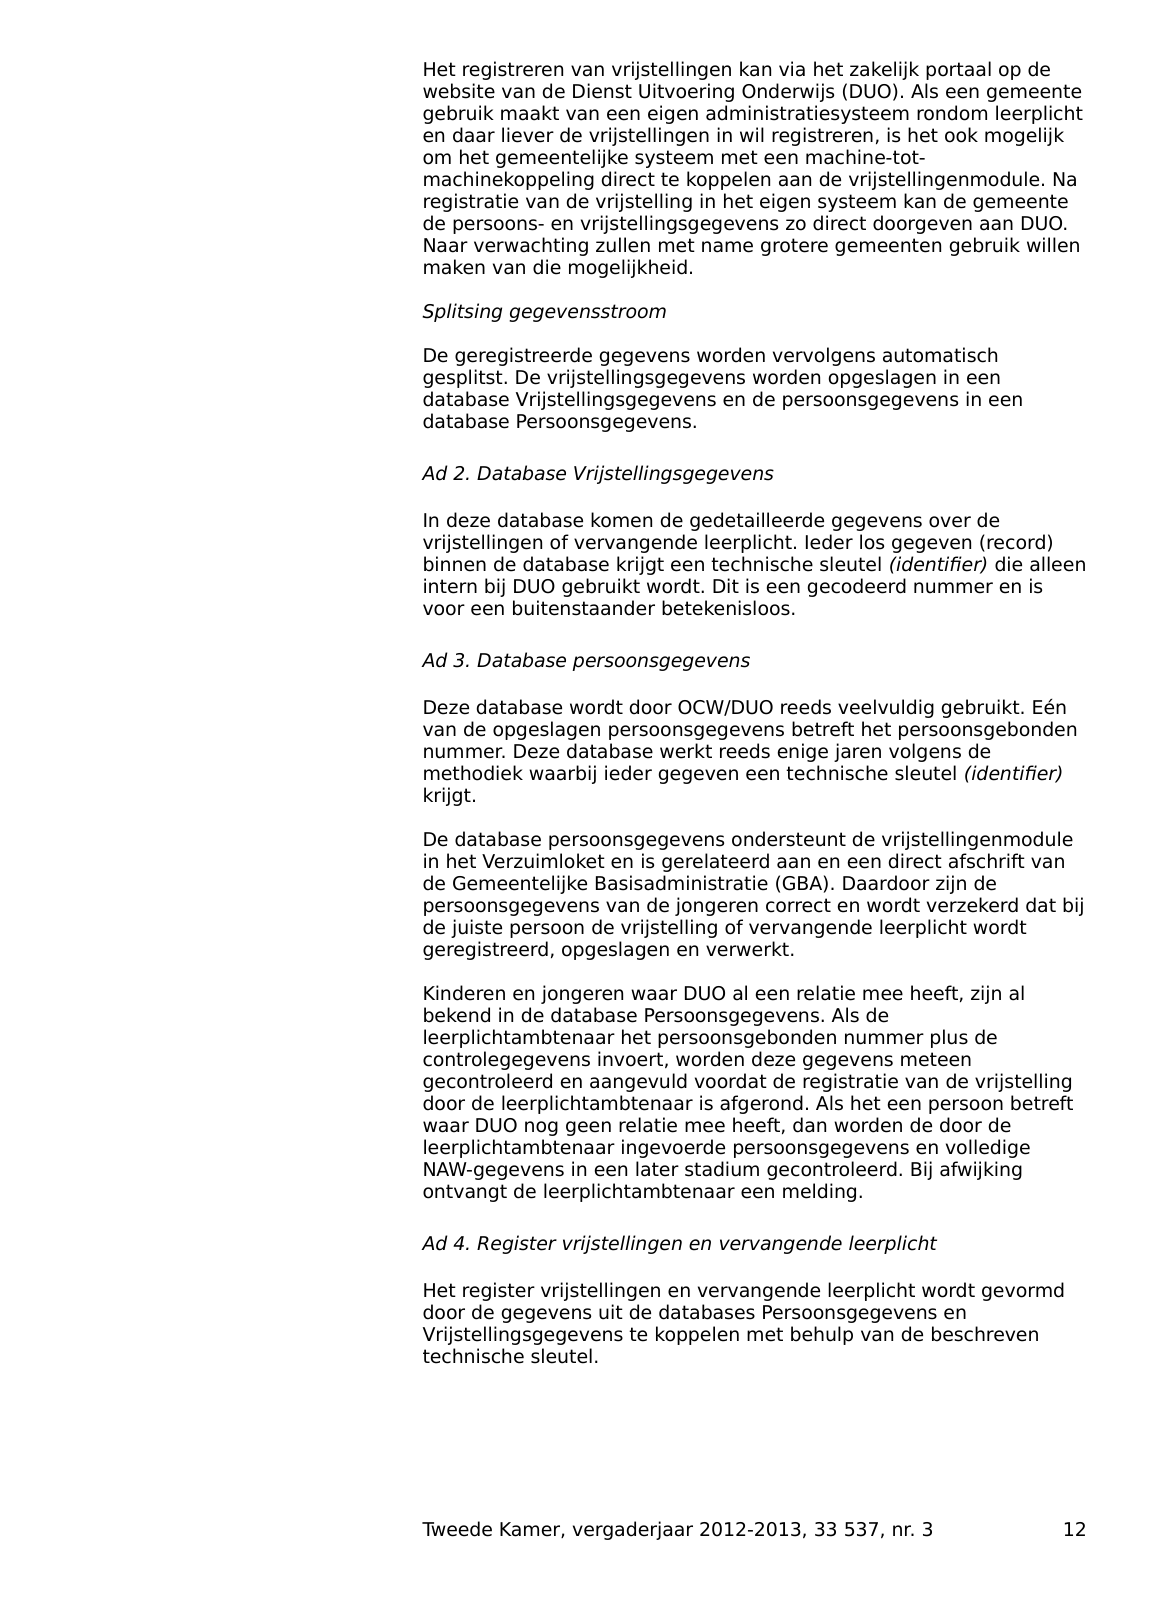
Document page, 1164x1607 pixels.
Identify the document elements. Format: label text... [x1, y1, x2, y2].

text De database persoonsgegevens ondersteunt de vrijstellingenmodule in het Verzuimloket en is gerelateerd aan en een direct afschrift van de Gemeentelijke Basisadministratie (GBA). Daardoor zijn de persoonsgegevens van de jongeren correct en wordt verzekerd dat bij de juiste persoon de vrijstelling of vervangende leerplicht wordt geregistreerd, opgeslagen en verwerkt. [422, 829, 1087, 961]
subtitle Ad 4. Register vrijstellingen en vervangende leerplicht [422, 1233, 1087, 1255]
subtitle Ad 2. Database Vrijstellingsgegevens [422, 463, 1087, 485]
text Kinderen en jongeren waar DUO al een relatie mee heeft, zijn al bekend in de database Persoonsgegevens. Als de leerplichtambtenaar het persoonsgebonden nummer plus de controlegegevens invoert, worden deze gegevens meteen gecontroleerd en aangevuld voordat de registratie van de vrijstelling door de leerplichtambtenaar is afgerond. Als het een persoon betreft waar DUO nog geen relatie mee heeft, dan worden de door de leerplichtambtenaar ingevoerde persoonsgegevens en volledige NAW-gegevens in een later stadium gecontroleerd. Bij afwijking ontvangt de leerplichtambtenaar een melding. [422, 983, 1087, 1203]
subtitle Splitsing gegevensstroom [422, 301, 1087, 323]
text Het registreren van vrijstellingen kan via het zakelijk portaal op de website van de Dienst Uitvoering Onderwijs (DUO). Als een gemeente gebruik maakt van een eigen administratiesysteem rondom leerplicht en daar liever de vrijstellingen in wil registreren, is het ook mogelijk om het gemeentelijke systeem met een machine-tot-machinekoppeling direct te koppelen aan de vrijstellingenmodule. Na registratie van de vrijstelling in het eigen systeem kan de gemeente de persoons- en vrijstellingsgegevens zo direct doorgeven aan DUO. Naar verwachting zullen met name grotere gemeenten gebruik willen maken van die mogelijkheid. [422, 59, 1087, 279]
text Het register vrijstellingen en vervangende leerplicht wordt gevormd door de gegevens uit de databases Persoonsgegevens en Vrijstellingsgegevens te koppelen met behulp van de beschreven technische sleutel. [422, 1280, 1087, 1368]
text In deze database komen de gedetailleerde gegevens over de vrijstellingen of vervangende leerplicht. Ieder los gegeven (record) binnen de database krijgt een technische sleutel (identifier) die alleen intern bij DUO gebruikt wordt. Dit is een gecodeerd nummer en is voor een buitenstaander betekenisloos. [422, 510, 1087, 620]
subtitle Ad 3. Database persoonsgegevens [422, 650, 1087, 672]
text Deze database wordt door OCW/DUO reeds veelvuldig gebruikt. Eén van de opgeslagen persoonsgegevens betreft het persoonsgebonden nummer. Deze database werkt reeds enige jaren volgens de methodiek waarbij ieder gegeven een technische sleutel (identifier) krijgt. [422, 697, 1087, 807]
text De geregistreerde gegevens worden vervolgens automatisch gesplitst. De vrijstellingsgegevens worden opgeslagen in een database Vrijstellingsgegevens en de persoonsgegevens in een database Persoonsgegevens. [422, 345, 1087, 433]
